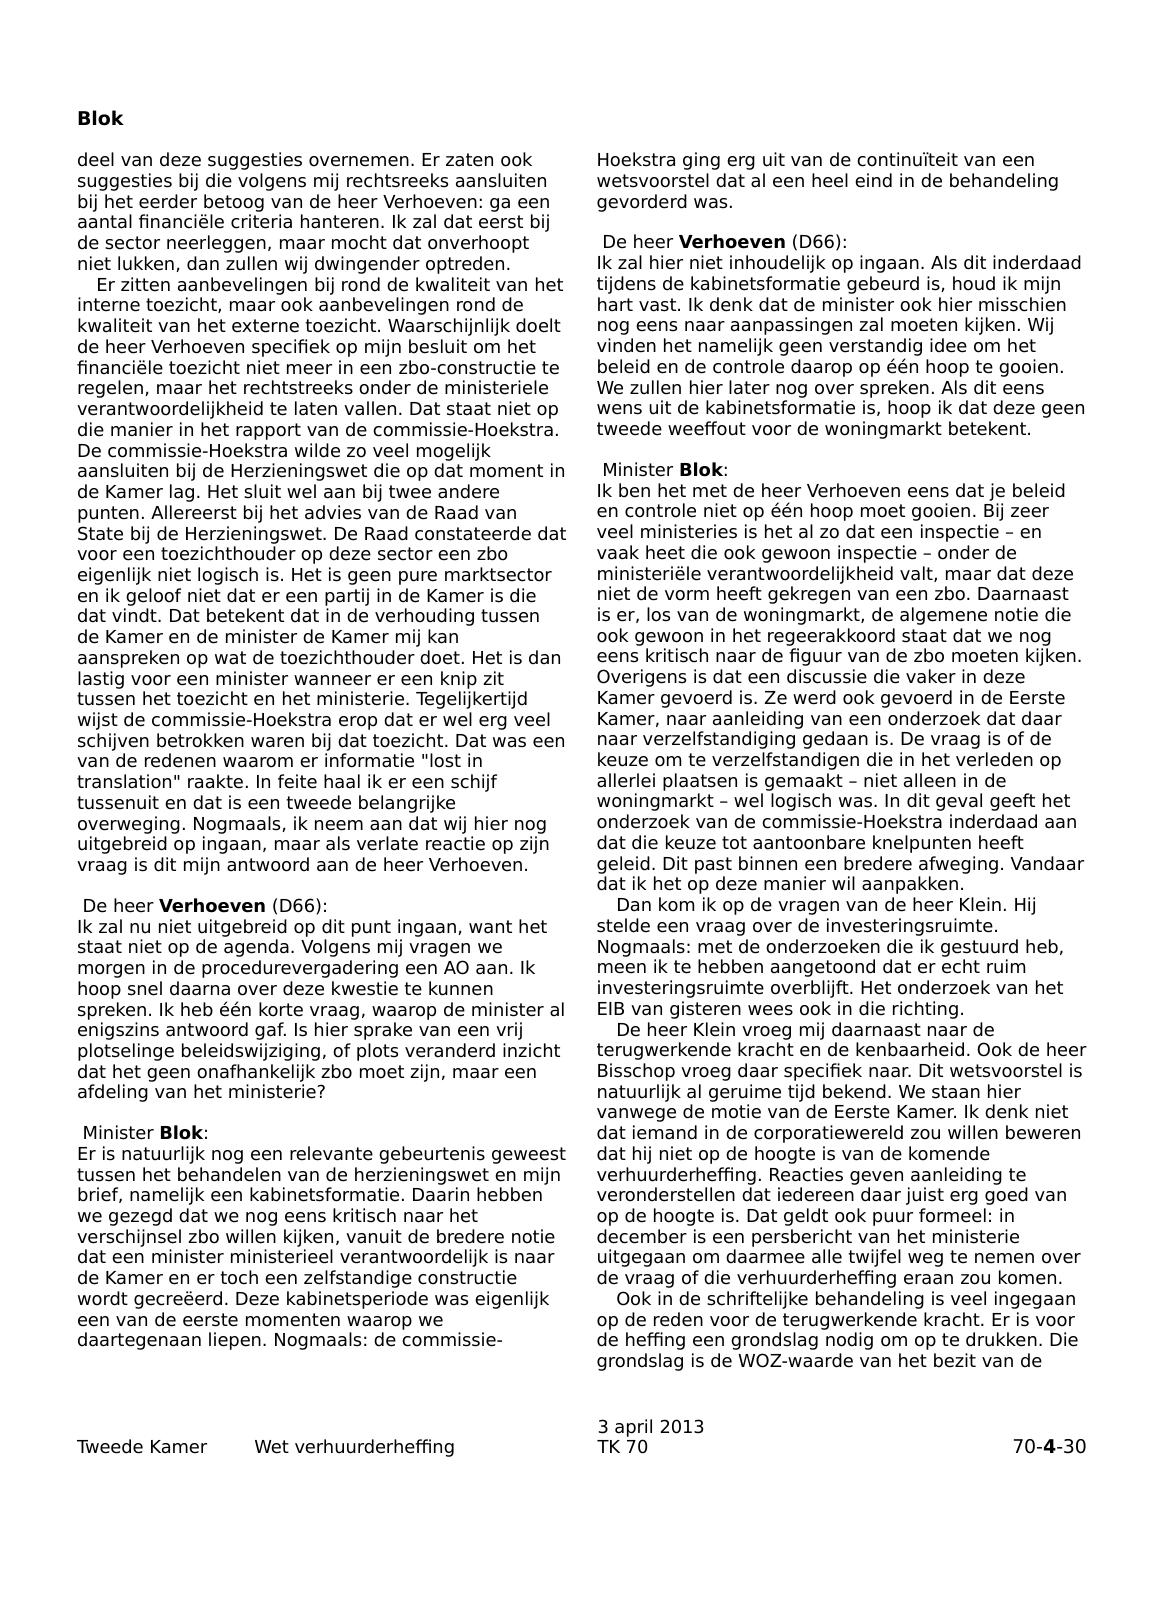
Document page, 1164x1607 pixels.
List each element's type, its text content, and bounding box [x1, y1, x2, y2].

text Ik ben het met de heer Verhoeven eens dat je beleid en controle niet op één hoop moet gooien. Bij zeer veel ministeries is het al zo dat een inspectie – en vaak heet die ook gewoon inspectie – onder de ministeriële verantwoordelijkheid valt, maar dat deze niet de vorm heeft gekregen van een zbo. Daarnaast is er, los van de woningmarkt, de algemene notie die ook gewoon in het regeerakkoord staat dat we nog eens kritisch naar de figuur van de zbo moeten kijken. Overigens is dat een discussie die vaker in deze Kamer gevoerd is. Ze werd ook gevoerd in de Eerste Kamer, naar aanleiding van een onderzoek dat daar naar verzelfstandiging gedaan is. De vraag is of de keuze om te verzelfstandigen die in het verleden op allerlei plaatsen is gemaakt – niet alleen in de woningmarkt – wel logisch was. In dit geval geeft het onderzoek van de commissie-Hoekstra inderdaad aan dat die keuze tot aantoonbare knelpunten heeft geleid. Dit past binnen een bredere afweging. Vandaar dat ik het op deze manier wil aanpakken. [596, 480, 1087, 895]
text Ook in de schriftelijke behandeling is veel ingegaan op de reden voor de terugwerkende kracht. Er is voor de heffing een grondslag nodig om op te drukken. Die grondslag is de WOZ-waarde van het bezit van de [596, 1289, 1087, 1372]
text Dan kom ik op de vragen van de heer Klein. Hij stelde een vraag over de investeringsruimte. Nogmaals: met de onderzoeken die ik gestuurd heb, meen ik te hebben aangetoond dat er echt ruim investeringsruimte overblijft. Het onderzoek van het EIB van gisteren wees ook in die richting. [596, 895, 1087, 1019]
text Minister Blok: [596, 460, 1087, 480]
text Er is natuurlijk nog een relevante gebeurtenis geweest tussen het behandelen van de herzieningswet en mijn brief, namelijk een kabinetsformatie. Daarin hebben we gezegd dat we nog eens kritisch naar het verschijnsel zbo willen kijken, vanuit de bredere notie dat een minister ministerieel verantwoordelijk is naar de Kamer en er toch een zelfstandige constructie wordt gecreëerd. Deze kabinetsperiode was eigenlijk een van de eerste momenten waarop we daartegenaan liepen. Nogmaals: de commissie- [77, 1144, 567, 1351]
text Ik zal nu niet uitgebreid op dit punt ingaan, want het staat niet op de agenda. Volgens mij vragen we morgen in de procedurevergadering een AO aan. Ik hoop snel daarna over deze kwestie te kunnen spreken. Ik heb één korte vraag, waarop de minister al enigszins antwoord gaf. Is hier sprake van een vrij plotselinge beleidswijziging, of plots veranderd inzicht dat het geen onafhankelijk zbo moet zijn, maar een afdeling van het ministerie? [77, 916, 567, 1103]
text deel van deze suggesties overnemen. Er zaten ook suggesties bij die volgens mij rechtsreeks aansluiten bij het eerder betoog van de heer Verhoeven: ga een aantal financiële criteria hanteren. Ik zal dat eerst bij de sector neerleggen, maar mocht dat onverhoopt niet lukken, dan zullen wij dwingender optreden. [77, 150, 567, 274]
text Ik zal hier niet inhoudelijk op ingaan. Als dit inderdaad tijdens de kabinetsformatie gebeurd is, houd ik mijn hart vast. Ik denk dat de minister ook hier misschien nog eens naar aanpassingen zal moeten kijken. Wij vinden het namelijk geen verstandig idee om het beleid en de controle daarop op één hoop te gooien. We zullen hier later nog over spreken. Als dit eens wens uit de kabinetsformatie is, hoop ik dat deze geen tweede weeffout voor de woningmarkt betekent. [596, 253, 1087, 440]
text De heer Klein vroeg mij daarnaast naar de terugwerkende kracht en de kenbaarheid. Ook de heer Bisschop vroeg daar specifiek naar. Dit wetsvoorstel is natuurlijk al geruime tijd bekend. We staan hier vanwege de motie van de Eerste Kamer. Ik denk niet dat iemand in de corporatiewereld zou willen beweren dat hij niet op de hoogte is van de komende verhuurderheffing. Reacties geven aanleiding te veronderstellen dat iedereen daar juist erg goed van op de hoogte is. Dat geldt ook puur formeel: in december is een persbericht van het ministerie uitgegaan om daarmee alle twijfel weg te nemen over de vraag of die verhuurderheffing eraan zou komen. [596, 1019, 1087, 1289]
text Minister Blok: [77, 1123, 567, 1144]
text De heer Verhoeven (D66): [77, 896, 567, 916]
text Er zitten aanbevelingen bij rond de kwaliteit van het interne toezicht, maar ook aanbevelingen rond de kwaliteit van het externe toezicht. Waarschijnlijk doelt de heer Verhoeven specifiek op mijn besluit om het financiële toezicht niet meer in een zbo-constructie te regelen, maar het rechtstreeks onder de ministeriele verantwoordelijkheid te laten vallen. Dat staat niet op die manier in het rapport van de commissie-Hoekstra. De commissie-Hoekstra wilde zo veel mogelijk aansluiten bij de Herzieningswet die op dat moment in de Kamer lag. Het sluit wel aan bij twee andere punten. Allereerst bij het advies van de Raad van State bij de Herzieningswet. De Raad constateerde dat voor een toezichthouder op deze sector een zbo eigenlijk niet logisch is. Het is geen pure marktsector en ik geloof niet dat er een partij in de Kamer is die dat vindt. Dat betekent dat in de verhouding tussen de Kamer en de minister de Kamer mij kan aanspreken op wat de toezichthouder doet. Het is dan lastig voor een minister wanneer er een knip zit tussen het toezicht en het ministerie. Tegelijkertijd wijst de commissie-Hoekstra erop dat er wel erg veel schijven betrokken waren bij dat toezicht. Dat was een van de redenen waarom er informatie "lost in translation" raakte. In feite haal ik er een schijf tussenuit en dat is een tweede belangrijke overweging. Nogmaals, ik neem aan dat wij hier nog uitgebreid op ingaan, maar als verlate reactie op zijn vraag is dit mijn antwoord aan de heer Verhoeven. [77, 274, 567, 876]
text De heer Verhoeven (D66): [596, 232, 1087, 253]
text Hoekstra ging erg uit van de continuïteit van een wetsvoorstel dat al een heel eind in de behandeling gevorderd was. [596, 150, 1087, 212]
